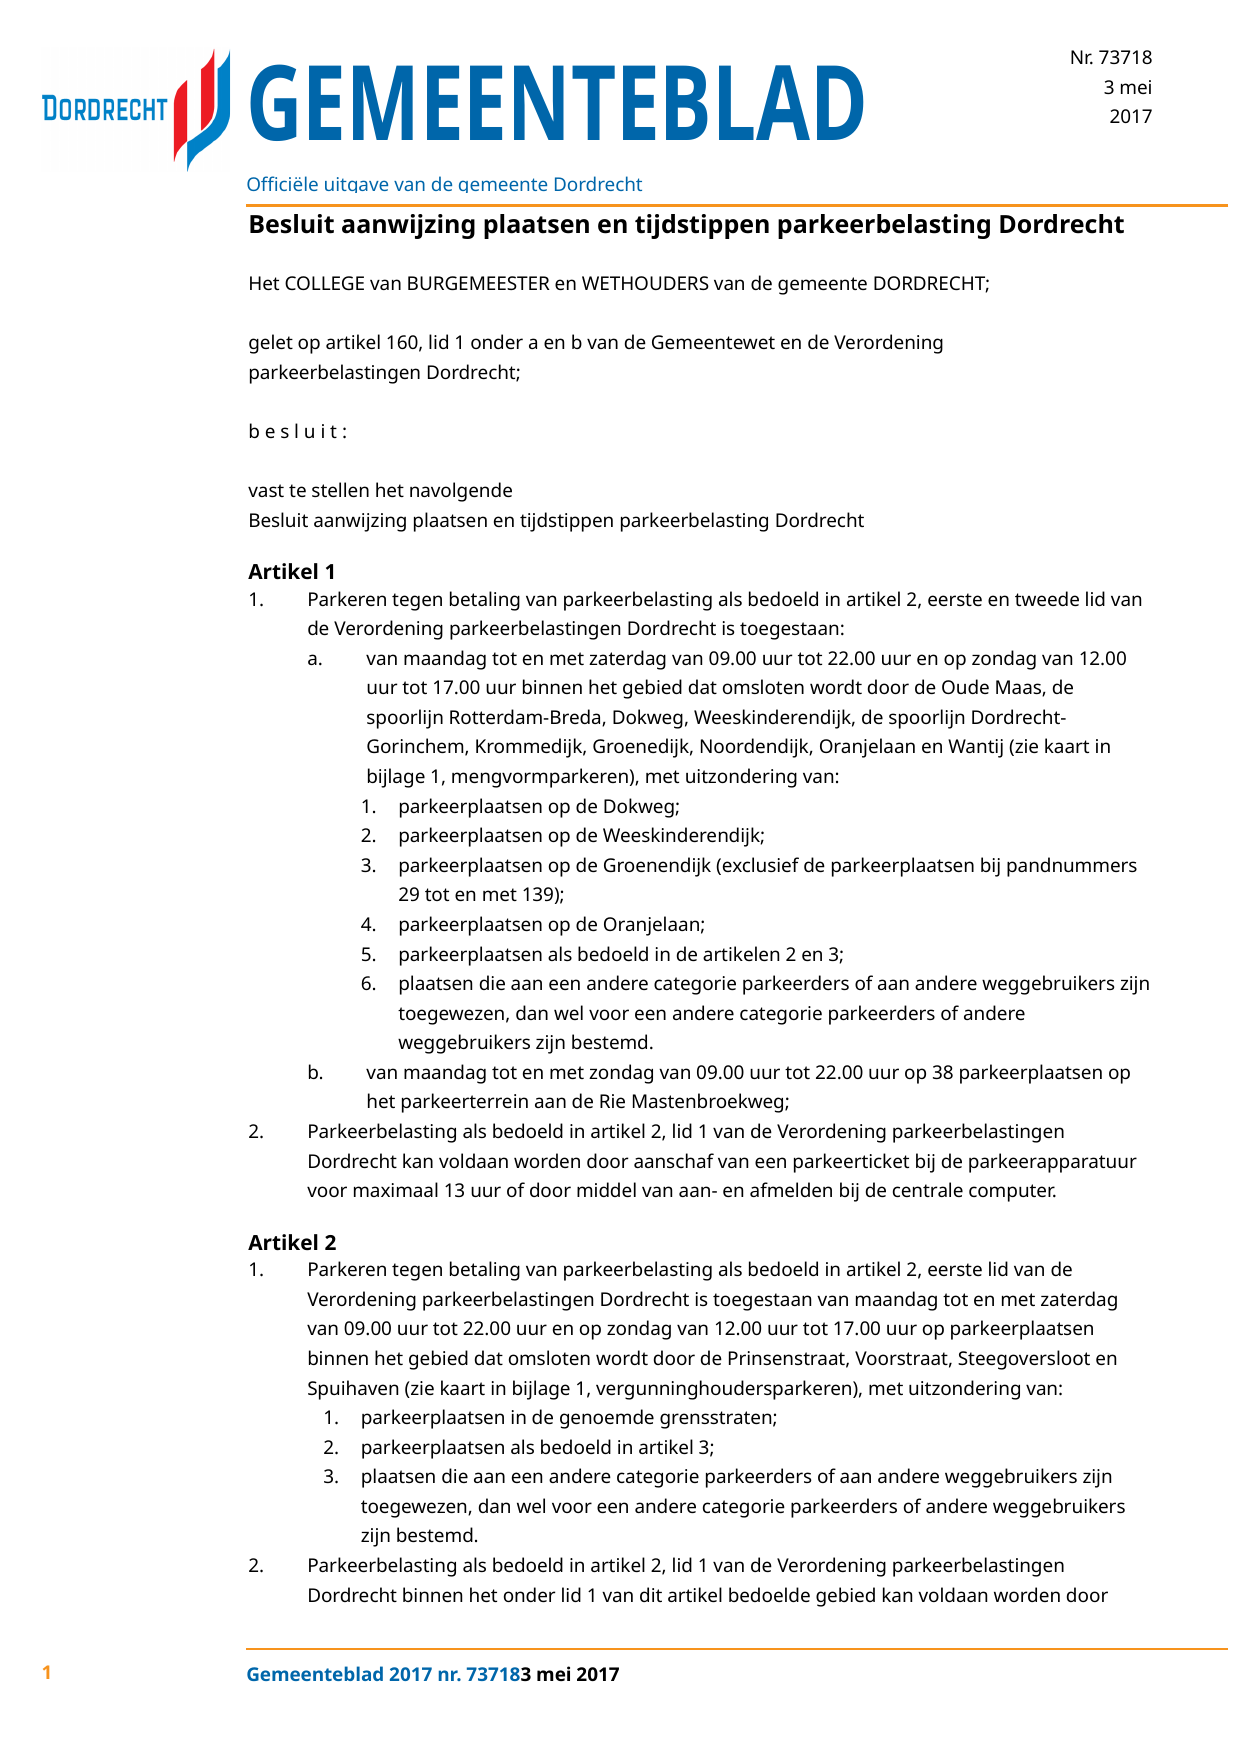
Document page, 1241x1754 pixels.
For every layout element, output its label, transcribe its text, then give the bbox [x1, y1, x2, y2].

text vast te stellen het navolgende [248, 477, 1152, 503]
list parkeerplaatsen op de Groenendijk (exclusief de parkeerplaatsen bij pandnummers 29 tot en met 139); [361, 852, 1152, 907]
text Artikel 1 [248, 557, 1152, 586]
list Parkeren tegen betaling van parkeerbelasting als bedoeld in artikel 2, eerste lid van de Verordening parkeerbelastingen Dordrecht is toegestaan van maandag tot en met zaterdag van 09.00 uur tot 22.00 uur en op zondag van 12.00 uur tot 17.00 uur op parkeerplaatsen binnen het gebied dat omsloten wordt door de Prinsenstraat, Voorstraat, Steegoversloot en Spuihaven (zie kaart in bijlage 1, vergunninghoudersparkeren), met uitzondering van: [248, 1256, 1152, 1400]
list Parkeerbelasting als bedoeld in artikel 2, lid 1 van de Verordening parkeerbelastingen Dordrecht kan voldaan worden door aanschaf van een parkeerticket bij de parkeerapparatuur voor maximaal 13 uur of door middel van aan- en afmelden bij de centrale computer. [248, 1118, 1152, 1203]
list parkeerplaatsen op de Oranjelaan; [361, 911, 1152, 937]
list van maandag tot en met zondag van 09.00 uur tot 22.00 uur op 38 parkeerplaatsen op het parkeerterrein aan de Rie Mastenbroekweg; [307, 1059, 1152, 1114]
text b e s l u i t : [248, 418, 1152, 444]
text parkeerbelastingen Dordrecht; [248, 359, 1152, 385]
text Artikel 2 [248, 1228, 1152, 1256]
list parkeerplaatsen op de Weeskinderendijk; [361, 822, 1152, 848]
list parkeerplaatsen als bedoeld in de artikelen 2 en 3; [361, 941, 1152, 967]
list parkeerplaatsen als bedoeld in artikel 3; [323, 1434, 1152, 1459]
list plaatsen die aan een andere categorie parkeerders of aan andere weggebruikers zijn toegewezen, dan wel voor een andere categorie parkeerders of andere weggebruikers zijn bestemd. [323, 1463, 1152, 1548]
list van maandag tot en met zaterdag van 09.00 uur tot 22.00 uur en op zondag van 12.00 uur tot 17.00 uur binnen het gebied dat omsloten wordt door de Oude Maas, de spoorlijn Rotterdam-Breda, Dokweg, Weeskinderendijk, de spoorlijn Dordrecht-Gorinchem, Krommedijk, Groenedijk, Noordendijk, Oranjelaan en Wantij (zie kaart in bijlage 1, mengvormparkeren), met uitzondering van: [307, 645, 1152, 789]
list Parkeerbelasting als bedoeld in artikel 2, lid 1 van de Verordening parkeerbelastingen Dordrecht binnen het onder lid 1 van dit artikel bedoelde gebied kan voldaan worden door [248, 1552, 1152, 1607]
list Parkeren tegen betaling van parkeerbelasting als bedoeld in artikel 2, eerste en tweede lid van de Verordening parkeerbelastingen Dordrecht is toegestaan: [248, 586, 1152, 641]
text Het COLLEGE van BURGEMEESTER en WETHOUDERS van de gemeente DORDRECHT; [248, 270, 1152, 296]
text Besluit aanwijzing plaatsen en tijdstippen parkeerbelasting Dordrecht [248, 507, 1152, 533]
list parkeerplaatsen in de genoemde grensstraten; [323, 1404, 1152, 1430]
text gelet op artikel 160, lid 1 onder a en b van de Gemeentewet en de Verordening [248, 329, 1152, 355]
list parkeerplaatsen op de Dokweg; [361, 793, 1152, 819]
picture [41, 47, 231, 172]
text Besluit aanwijzing plaatsen en tijdstippen parkeerbelasting Dordrecht [248, 207, 1152, 241]
list plaatsen die aan een andere categorie parkeerders of aan andere weggebruikers zijn toegewezen, dan wel voor een andere categorie parkeerders of andere weggebruikers zijn bestemd. [361, 970, 1152, 1055]
